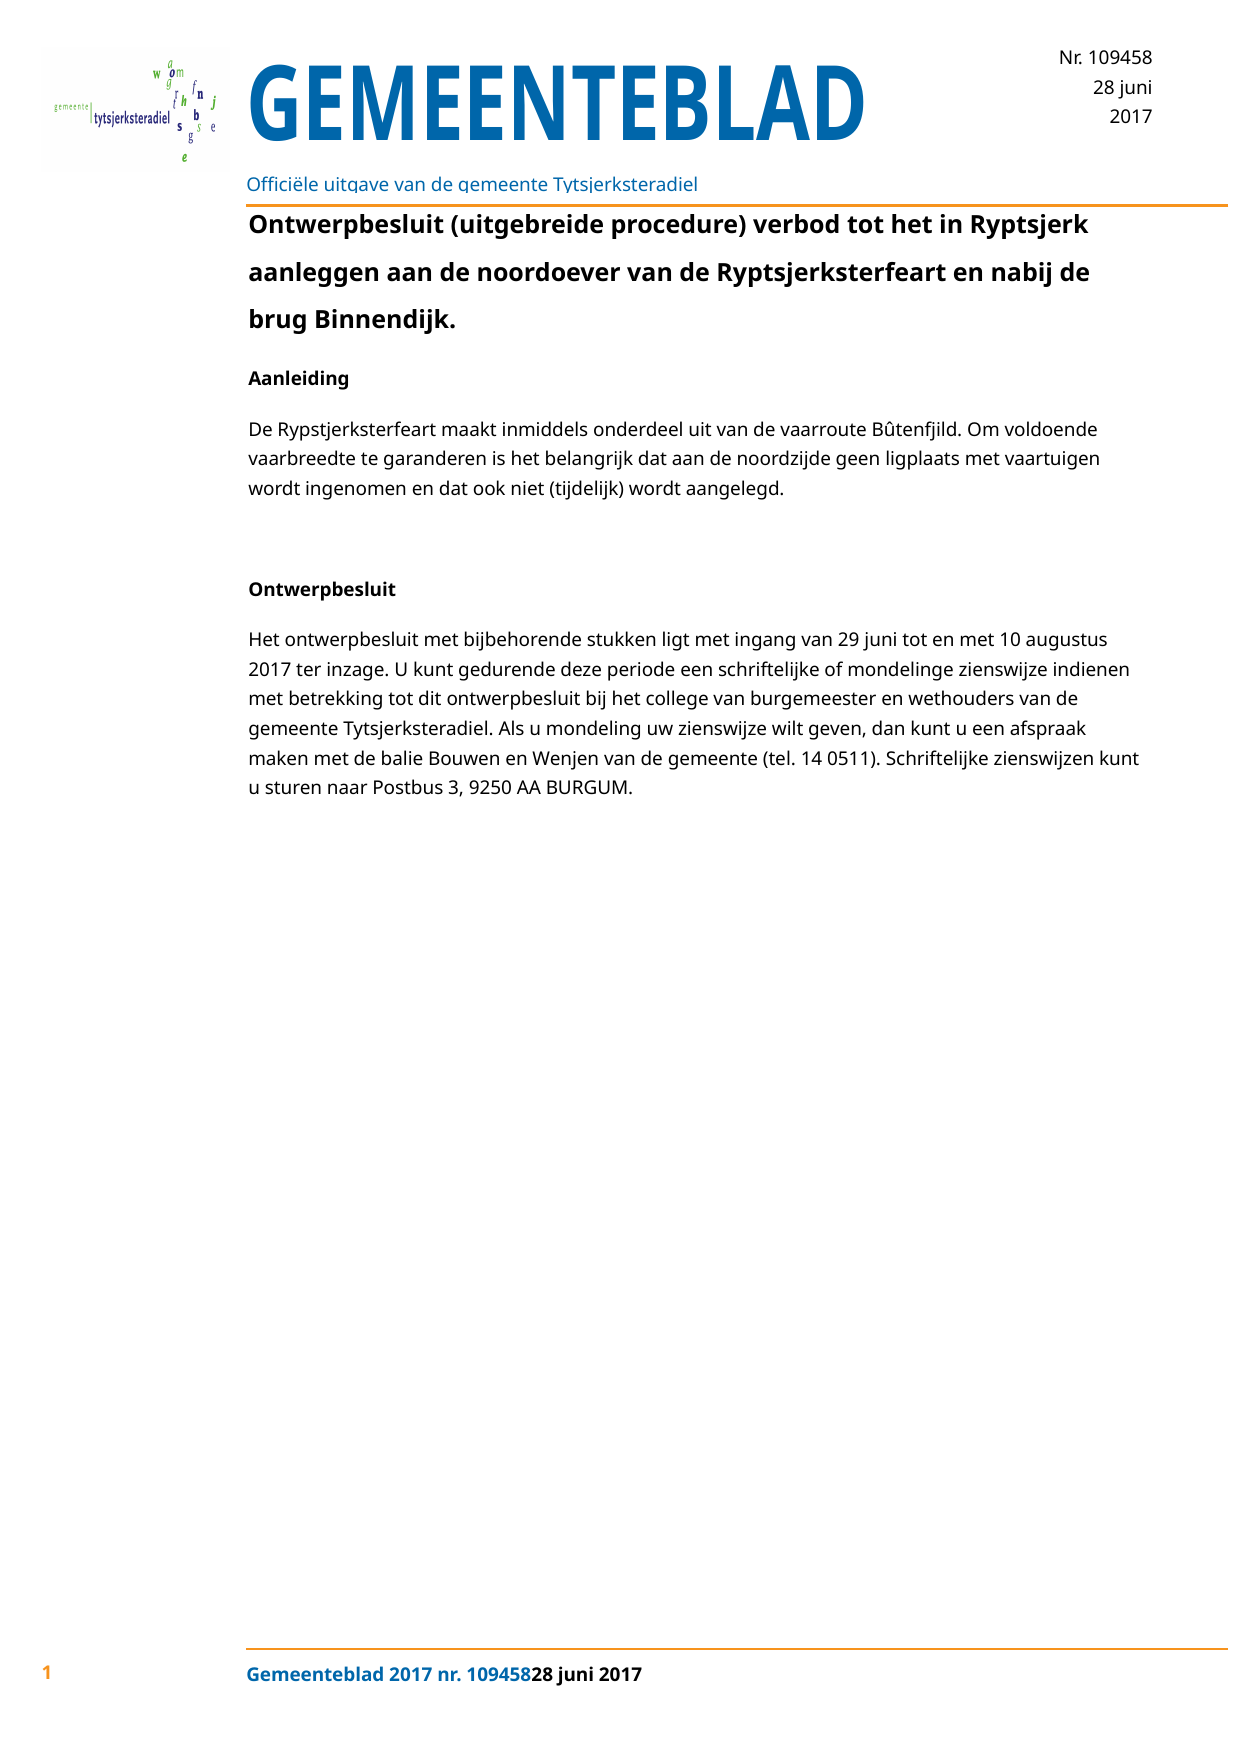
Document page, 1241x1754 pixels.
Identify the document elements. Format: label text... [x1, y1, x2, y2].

picture [41, 47, 231, 172]
text Aanleiding [248, 366, 1152, 391]
text Het ontwerpbesluit met bijbehorende stukken ligt met ingang van 29 juni tot en met 10 augustus 2017 ter inzage. U kunt gedurende deze periode een schriftelijke of mondelinge zienswijze indienen met betrekking tot dit ontwerpbesluit bij het college van burgemeester en wethouders van de gemeente Tytsjerksteradiel. Als u mondeling uw zienswijze wilt geven, dan kunt u een afspraak maken met de balie Bouwen en Wenjen van de gemeente (tel. 14 0511). Schriftelijke zienswijzen kunt u sturen naar Postbus 3, 9250 AA BURGUM. [248, 626, 1152, 800]
text De Rypstjerksterfeart maakt inmiddels onderdeel uit van de vaarroute Bûtenfjild. Om voldoende vaarbreedte te garanderen is het belangrijk dat aan de noordzijde geen ligplaats met vaartuigen wordt ingenomen en dat ook niet (tijdelijk) wordt aangelegd. [248, 416, 1152, 501]
text Ontwerpbesluit [248, 576, 1152, 602]
text Ontwerpbesluit (uitgebreide procedure) verbod tot het in Ryptsjerk aanleggen aan de noordoever van de Ryptsjerksterfeart en nabij de brug Binnendijk. [248, 207, 1152, 336]
